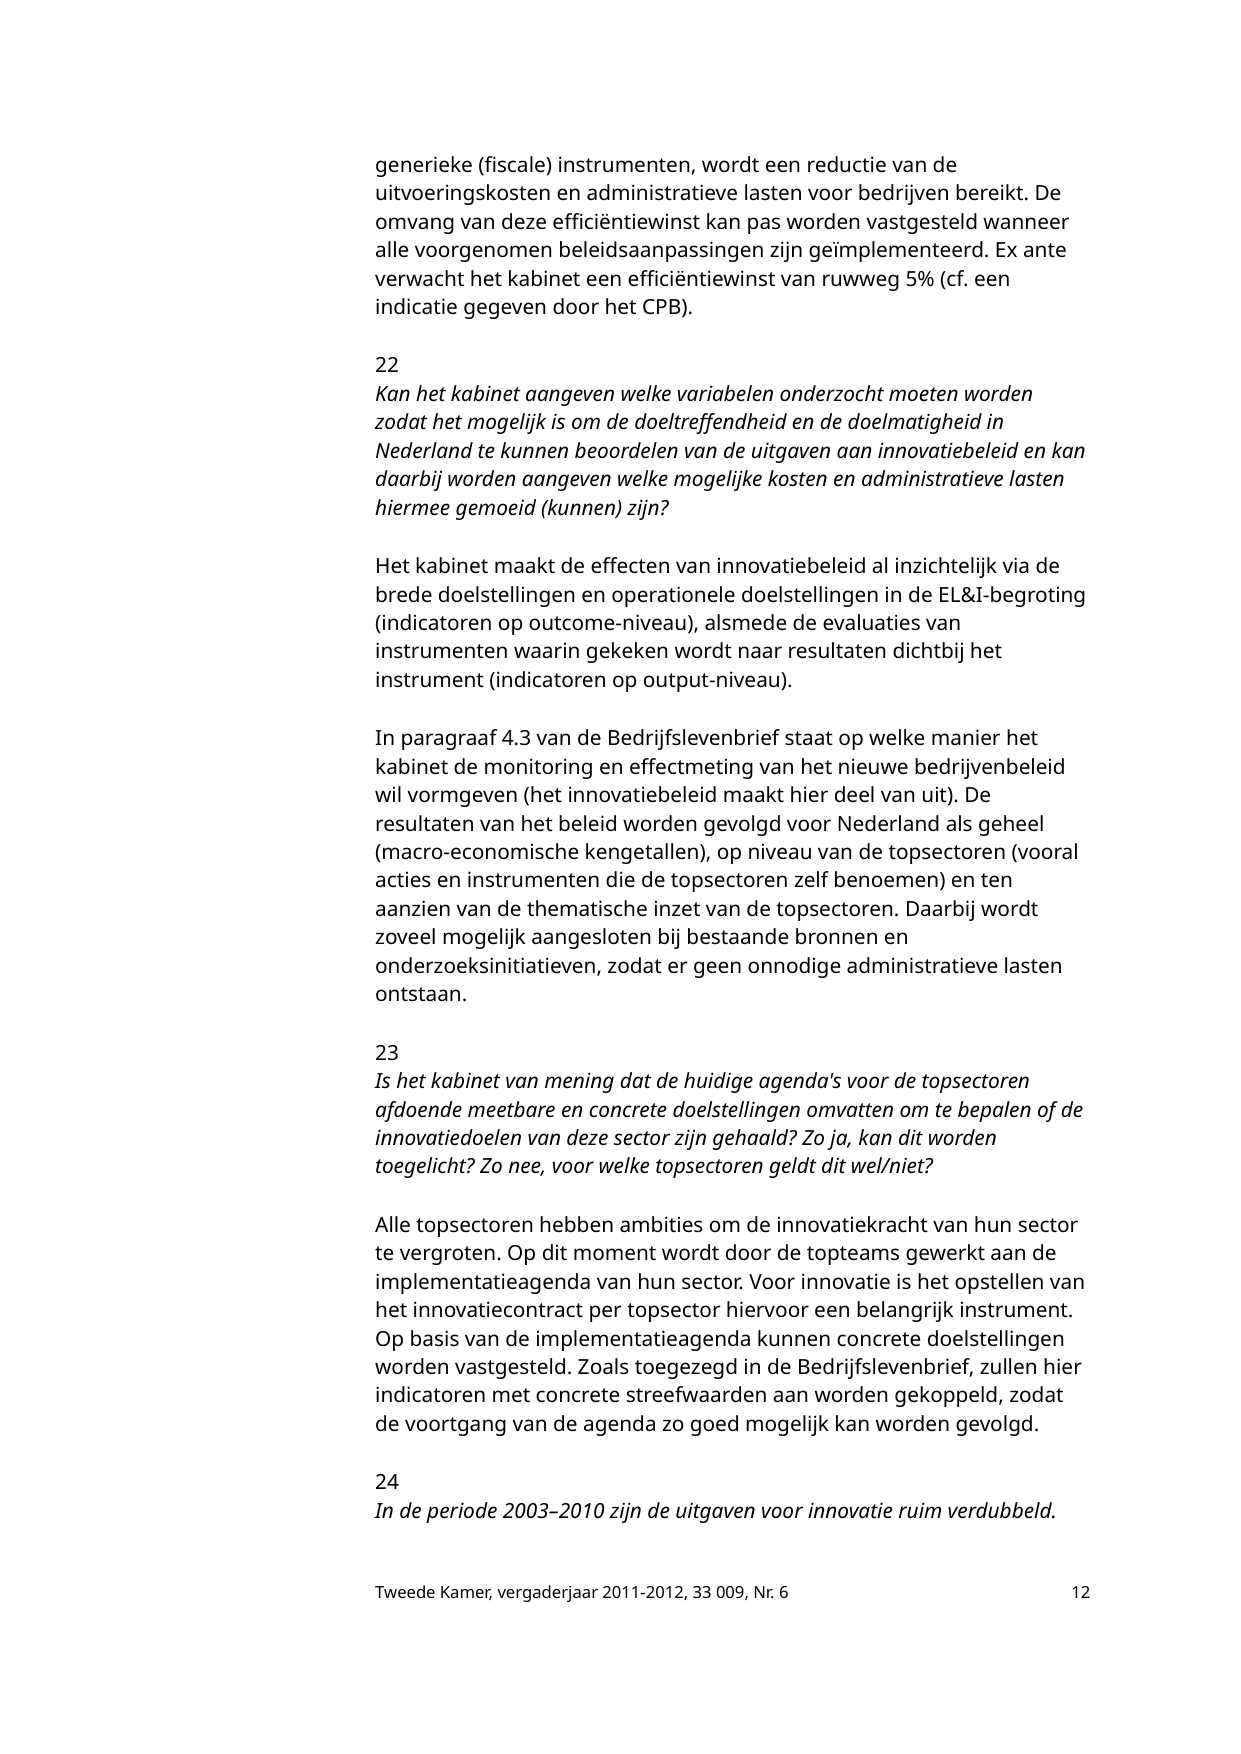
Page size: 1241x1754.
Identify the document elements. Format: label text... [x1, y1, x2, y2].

text Kan het kabinet aangeven welke variabelen onderzocht moeten worden zodat het mogelijk is om de doeltreffendheid en de doelmatigheid in Nederland te kunnen beoordelen van de uitgaven aan innovatiebeleid en kan daarbij worden aangeven welke mogelijke kosten en administratieve lasten hiermee gemoeid (kunnen) zijn? [375, 379, 1090, 521]
text 24 [375, 1467, 1090, 1496]
text 23 [375, 1038, 1090, 1066]
text In paragraaf 4.3 van de Bedrijfslevenbrief staat op welke manier het kabinet de monitoring en effectmeting van het nieuwe bedrijvenbeleid wil vormgeven (het innovatiebeleid maakt hier deel van uit). De resultaten van het beleid worden gevolgd voor Nederland als geheel (macro-economische kengetallen), op niveau van de topsectoren (vooral acties en instrumenten die de topsectoren zelf benoemen) en ten aanzien van de thematische inzet van de topsectoren. Daarbij wordt zoveel mogelijk aangesloten bij bestaande bronnen en onderzoeksinitiatieven, zodat er geen onnodige administratieve lasten ontstaan. [375, 723, 1090, 1008]
text Alle topsectoren hebben ambities om de innovatiekracht van hun sector te vergroten. Op dit moment wordt door de topteams gewerkt aan de implementatieagenda van hun sector. Voor innovatie is het opstellen van het innovatiecontract per topsector hiervoor een belangrijk instrument. Op basis van de implementatieagenda kunnen concrete doelstellingen worden vastgesteld. Zoals toegezegd in de Bedrijfslevenbrief, zullen hier indicatoren met concrete streefwaarden aan worden gekoppeld, zodat de voortgang van de agenda zo goed mogelijk kan worden gevolgd. [375, 1210, 1090, 1437]
text Is het kabinet van mening dat de huidige agenda's voor de topsectoren afdoende meetbare en concrete doelstellingen omvatten om te bepalen of de innovatiedoelen van deze sector zijn gehaald? Zo ja, kan dit worden toegelicht? Zo nee, voor welke topsectoren geldt dit wel/niet? [375, 1066, 1090, 1180]
text generieke (fiscale) instrumenten, wordt een reductie van de uitvoeringskosten en administratieve lasten voor bedrijven bereikt. De omvang van deze efficiëntiewinst kan pas worden vastgesteld wanneer alle voorgenomen beleidsaanpassingen zijn geïmplementeerd. Ex ante verwacht het kabinet een efficiëntiewinst van ruwweg 5% (cf. een indicatie gegeven door het CPB). [375, 150, 1090, 321]
text Het kabinet maakt de effecten van innovatiebeleid al inzichtelijk via de brede doelstellingen en operationele doelstellingen in de EL&I-begroting (indicatoren op outcome-niveau), alsmede de evaluaties van instrumenten waarin gekeken wordt naar resultaten dichtbij het instrument (indicatoren op output-niveau). [375, 551, 1090, 693]
text In de periode 2003–2010 zijn de uitgaven voor innovatie ruim verdubbeld. [375, 1496, 1090, 1524]
text 22 [375, 351, 1090, 379]
